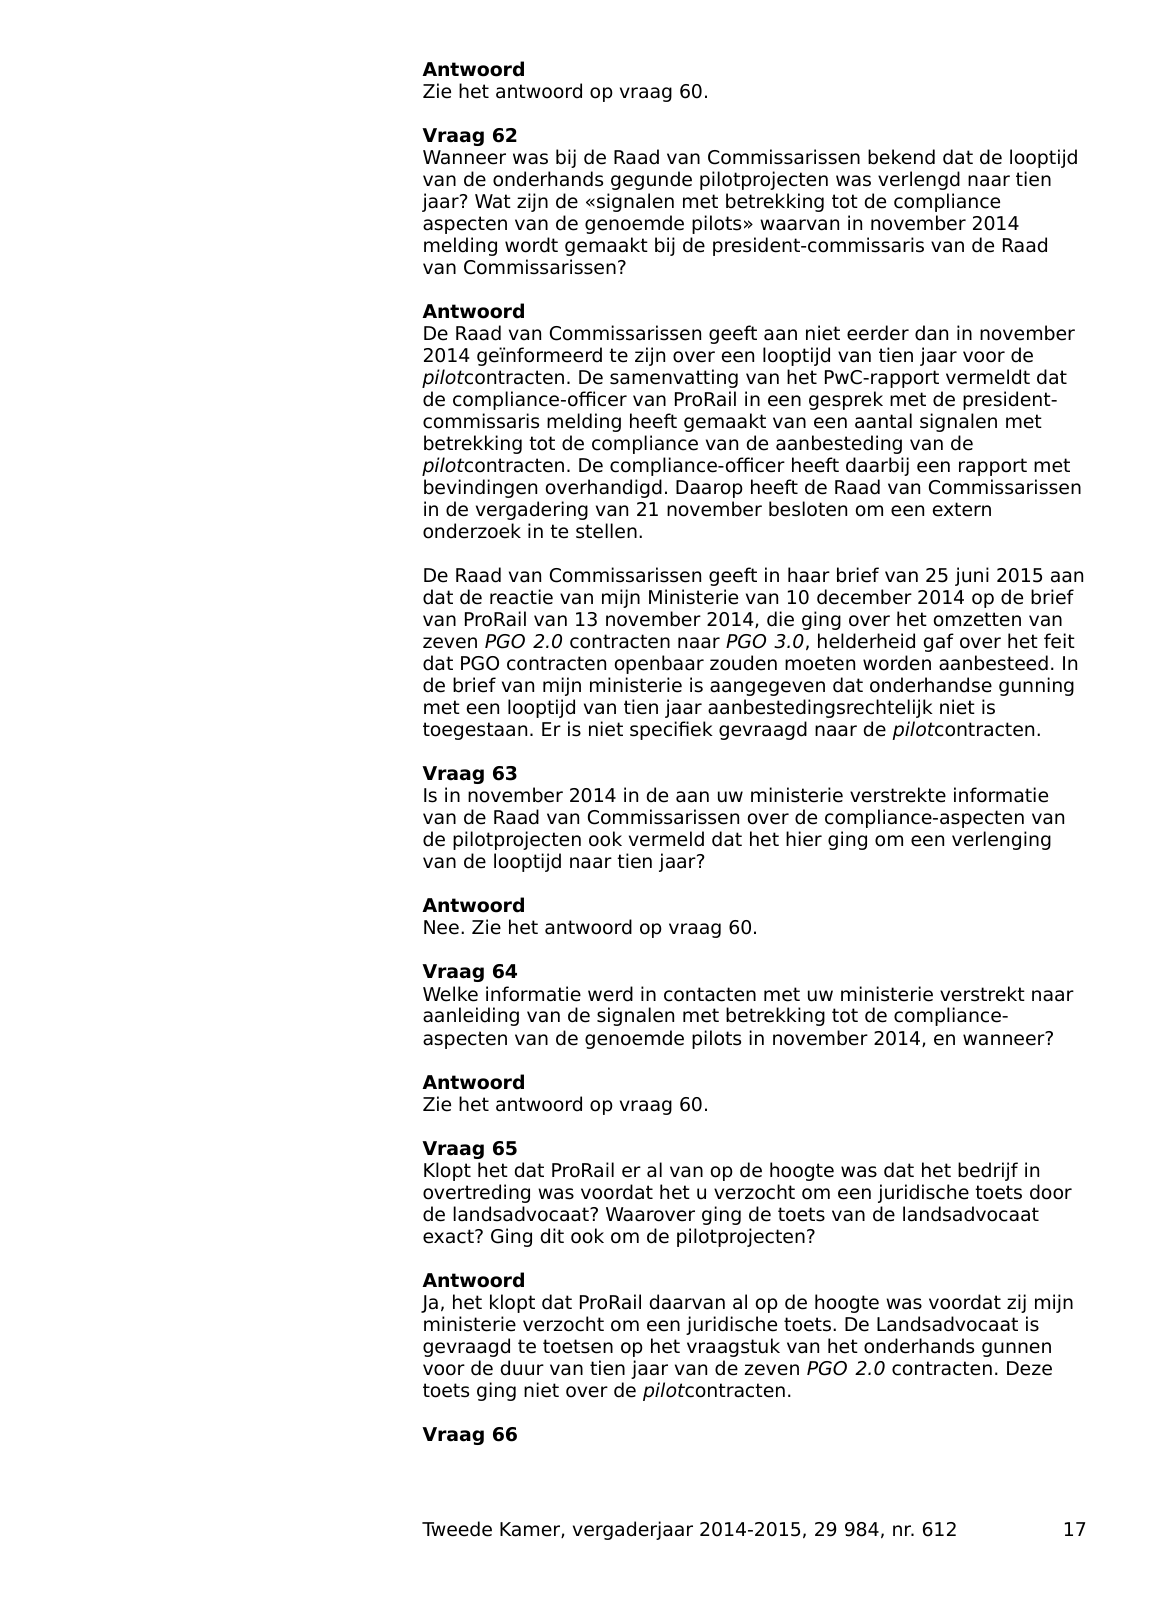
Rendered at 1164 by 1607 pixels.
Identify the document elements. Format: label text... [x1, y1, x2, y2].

text Nee. Zie het antwoord op vraag 60. [422, 917, 1087, 939]
text Vraag 62 [422, 125, 1087, 147]
text Antwoord [422, 301, 1087, 323]
text Vraag 64 [422, 961, 1087, 983]
text De Raad van Commissarissen geeft in haar brief van 25 juni 2015 aan dat de reactie van mijn Ministerie van 10 december 2014 op de brief van ProRail van 13 november 2014, die ging over het omzetten van zeven PGO 2.0 contracten naar PGO 3.0, helderheid gaf over het feit dat PGO contracten openbaar zouden moeten worden aanbesteed. In de brief van mijn ministerie is aangegeven dat onderhandse gunning met een looptijd van tien jaar aanbestedingsrechtelijk niet is toegestaan. Er is niet specifiek gevraagd naar de pilotcontracten. [422, 565, 1087, 741]
text Antwoord [422, 895, 1087, 917]
text De Raad van Commissarissen geeft aan niet eerder dan in november 2014 geïnformeerd te zijn over een looptijd van tien jaar voor de pilotcontracten. De samenvatting van het PwC-rapport vermeldt dat de compliance-officer van ProRail in een gesprek met de president-commissaris melding heeft gemaakt van een aantal signalen met betrekking tot de compliance van de aanbesteding van de pilotcontracten. De compliance-officer heeft daarbij een rapport met bevindingen overhandigd. Daarop heeft de Raad van Commissarissen in de vergadering van 21 november besloten om een extern onderzoek in te stellen. [422, 323, 1087, 543]
text Klopt het dat ProRail er al van op de hoogte was dat het bedrijf in overtreding was voordat het u verzocht om een juridische toets door de landsadvocaat? Waarover ging de toets van de landsadvocaat exact? Ging dit ook om de pilotprojecten? [422, 1160, 1087, 1248]
text Welke informatie werd in contacten met uw ministerie verstrekt naar aanleiding van de signalen met betrekking tot de compliance-aspecten van de genoemde pilots in november 2014, en wanneer? [422, 983, 1087, 1049]
text Antwoord [422, 1072, 1087, 1093]
text Vraag 65 [422, 1138, 1087, 1160]
text Antwoord [422, 59, 1087, 81]
text Vraag 63 [422, 763, 1087, 785]
text Ja, het klopt dat ProRail daarvan al op de hoogte was voordat zij mijn ministerie verzocht om een juridische toets. De Landsadvocaat is gevraagd te toetsen op het vraagstuk van het onderhands gunnen voor de duur van tien jaar van de zeven PGO 2.0 contracten. Deze toets ging niet over de pilotcontracten. [422, 1292, 1087, 1402]
text Is in november 2014 in de aan uw ministerie verstrekte informatie van de Raad van Commissarissen over de compliance-aspecten van de pilotprojecten ook vermeld dat het hier ging om een verlenging van de looptijd naar tien jaar? [422, 785, 1087, 873]
text Wanneer was bij de Raad van Commissarissen bekend dat de looptijd van de onderhands gegunde pilotprojecten was verlengd naar tien jaar? Wat zijn de «signalen met betrekking tot de compliance aspecten van de genoemde pilots» waarvan in november 2014 melding wordt gemaakt bij de president-commissaris van de Raad van Commissarissen? [422, 147, 1087, 279]
text Vraag 66 [422, 1424, 1087, 1446]
text Antwoord [422, 1270, 1087, 1292]
text Zie het antwoord op vraag 60. [422, 1093, 1087, 1116]
text Zie het antwoord op vraag 60. [422, 81, 1087, 103]
